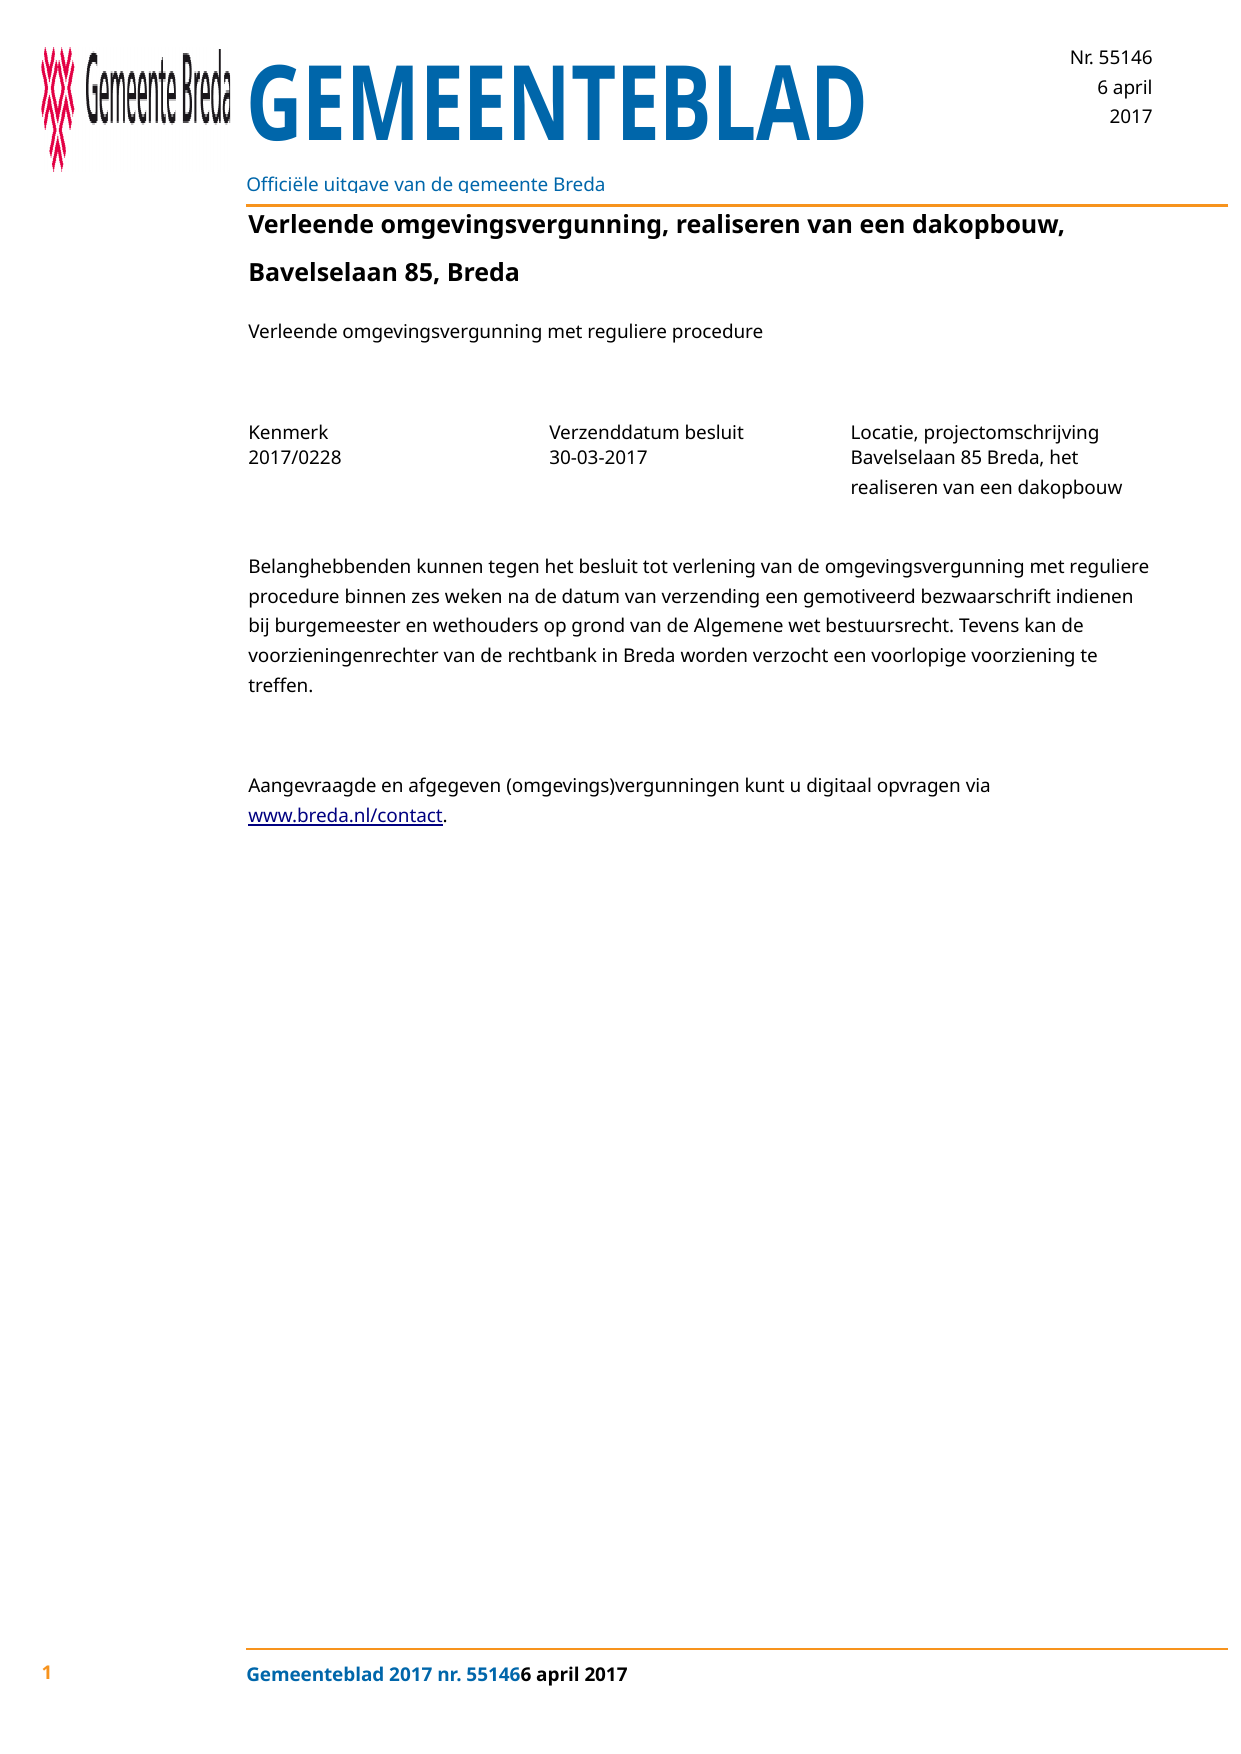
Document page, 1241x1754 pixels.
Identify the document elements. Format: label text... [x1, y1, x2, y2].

table_cell 2017/0228 [248, 445, 549, 500]
text Aangevraagde en afgegeven (omgevings)vergunningen kunt u digitaal opvragen via www.breda.nl/contact. [248, 773, 1152, 828]
table_header Kenmerk [248, 419, 549, 444]
text Verleende omgevingsvergunning, realiseren van een dakopbouw, Bavelselaan 85, Breda [248, 207, 1152, 288]
table_cell Bavelselaan 85 Breda, het realiseren van een dakopbouw [850, 445, 1152, 500]
table_header Verzenddatum besluit [549, 419, 850, 444]
text Belanghebbenden kunnen tegen het besluit tot verlening van de omgevingsvergunning met reguliere procedure binnen zes weken na de datum van verzending een gemotiveerd bezwaarschrift indienen bij burgemeester en wethouders op grond van de Algemene wet bestuursrecht. Tevens kan de voorzieningenrechter van de rechtbank in Breda worden verzocht een voorlopige voorziening te treffen. [248, 553, 1152, 698]
text Verleende omgevingsvergunning met reguliere procedure [248, 318, 1152, 344]
table_header Locatie, projectomschrijving [850, 419, 1152, 444]
picture [41, 47, 231, 172]
table_cell 30-03-2017 [549, 445, 850, 500]
